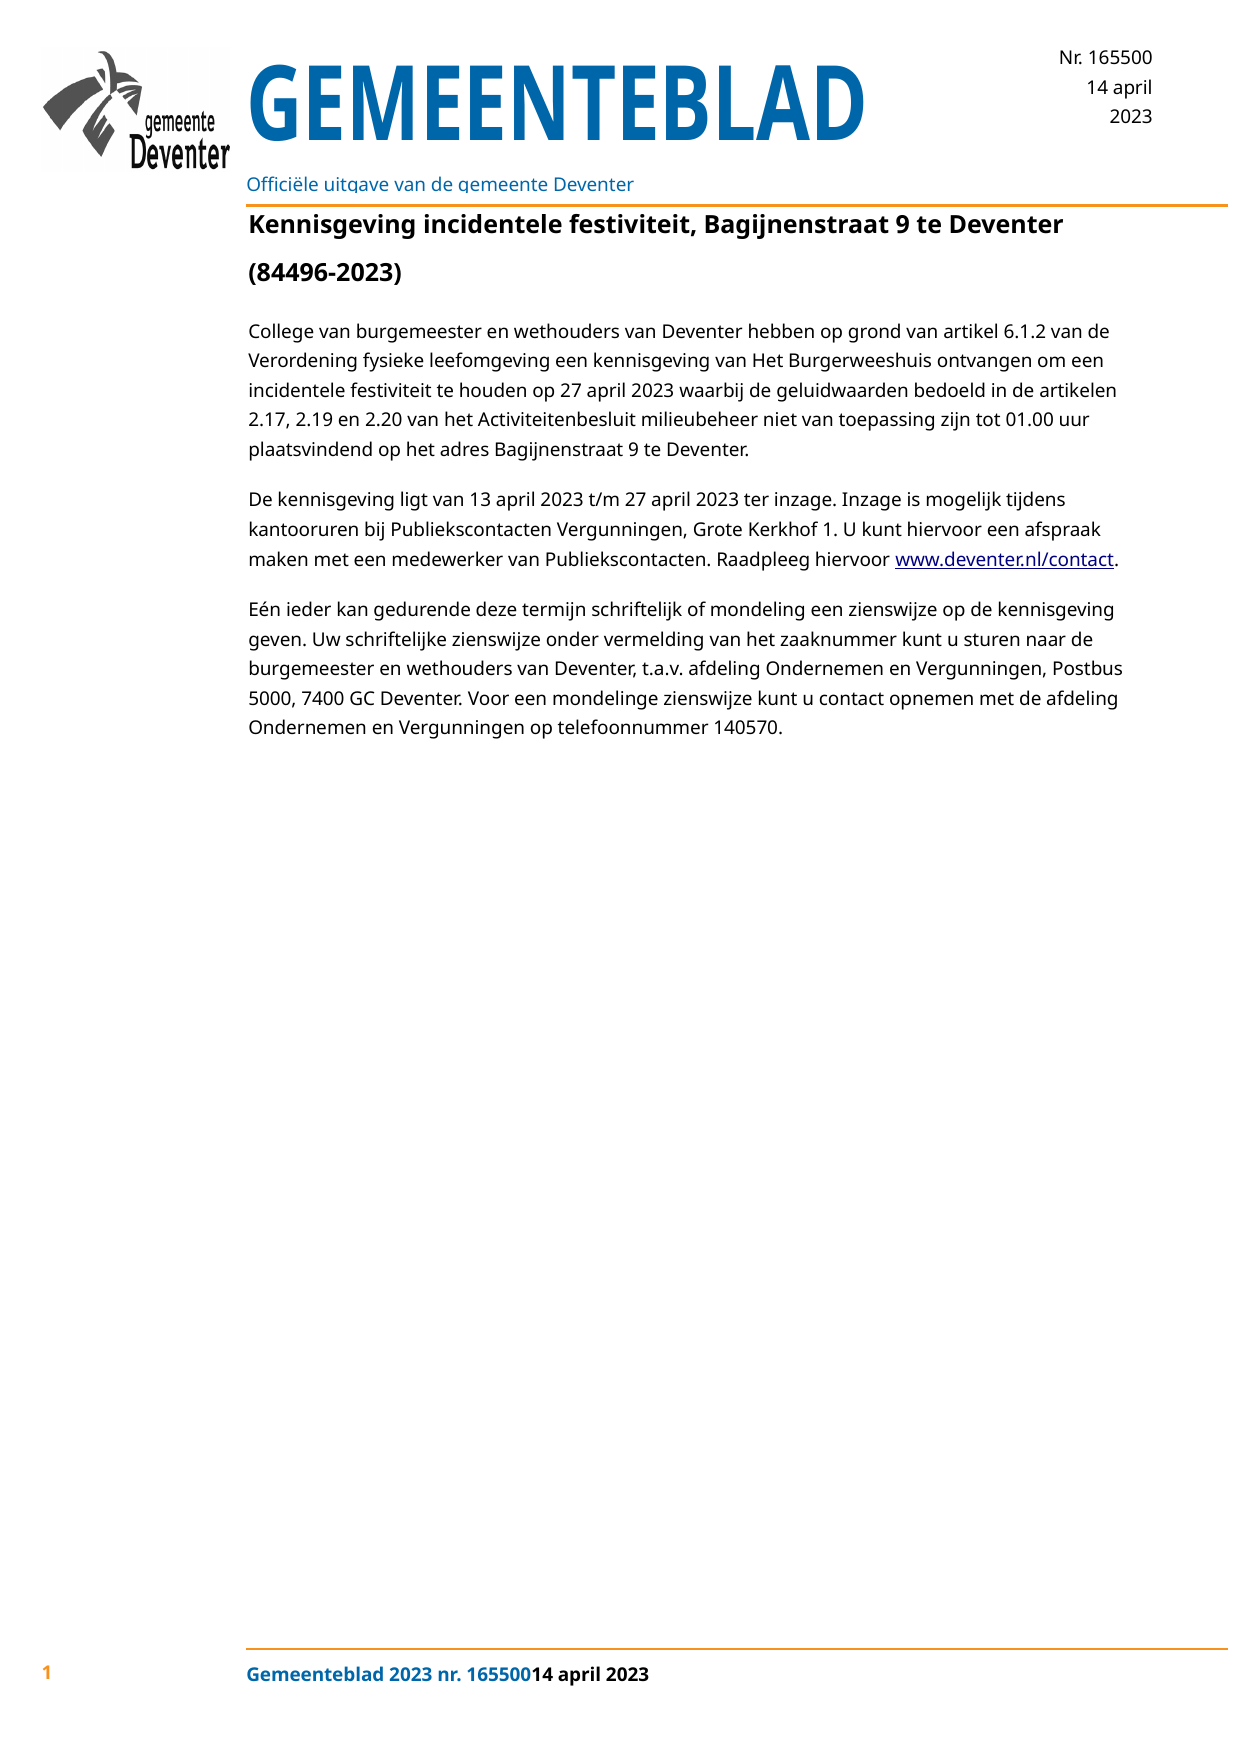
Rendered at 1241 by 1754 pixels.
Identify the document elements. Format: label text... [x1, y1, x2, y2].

picture [41, 47, 231, 172]
text Kennisgeving incidentele festiviteit, Bagijnenstraat 9 te Deventer (84496-2023) [248, 207, 1152, 288]
text De kennisgeving ligt van 13 april 2023 t/m 27 april 2023 ter inzage. Inzage is mogelijk tijdens kantooruren bij Publiekscontacten Vergunningen, Grote Kerkhof 1. U kunt hiervoor een afspraak maken met een medewerker van Publiekscontacten. Raadpleeg hiervoor www.deventer.nl/contact. [248, 487, 1152, 572]
text Eén ieder kan gedurende deze termijn schriftelijk of mondeling een zienswijze op de kennisgeving geven. Uw schriftelijke zienswijze onder vermelding van het zaaknummer kunt u sturen naar de burgemeester en wethouders van Deventer, t.a.v. afdeling Ondernemen en Vergunningen, Postbus 5000, 7400 GC Deventer. Voor een mondelinge zienswijze kunt u contact opnemen met de afdeling Ondernemen en Vergunningen op telefoonnummer 140570. [248, 596, 1152, 740]
text College van burgemeester en wethouders van Deventer hebben op grond van artikel 6.1.2 van de Verordening fysieke leefomgeving een kennisgeving van Het Burgerweeshuis ontvangen om een incidentele festiviteit te houden op 27 april 2023 waarbij de geluidwaarden bedoeld in de artikelen 2.17, 2.19 en 2.20 van het Activiteitenbesluit milieubeheer niet van toepassing zijn tot 01.00 uur plaatsvindend op het adres Bagijnenstraat 9 te Deventer. [248, 318, 1152, 462]
